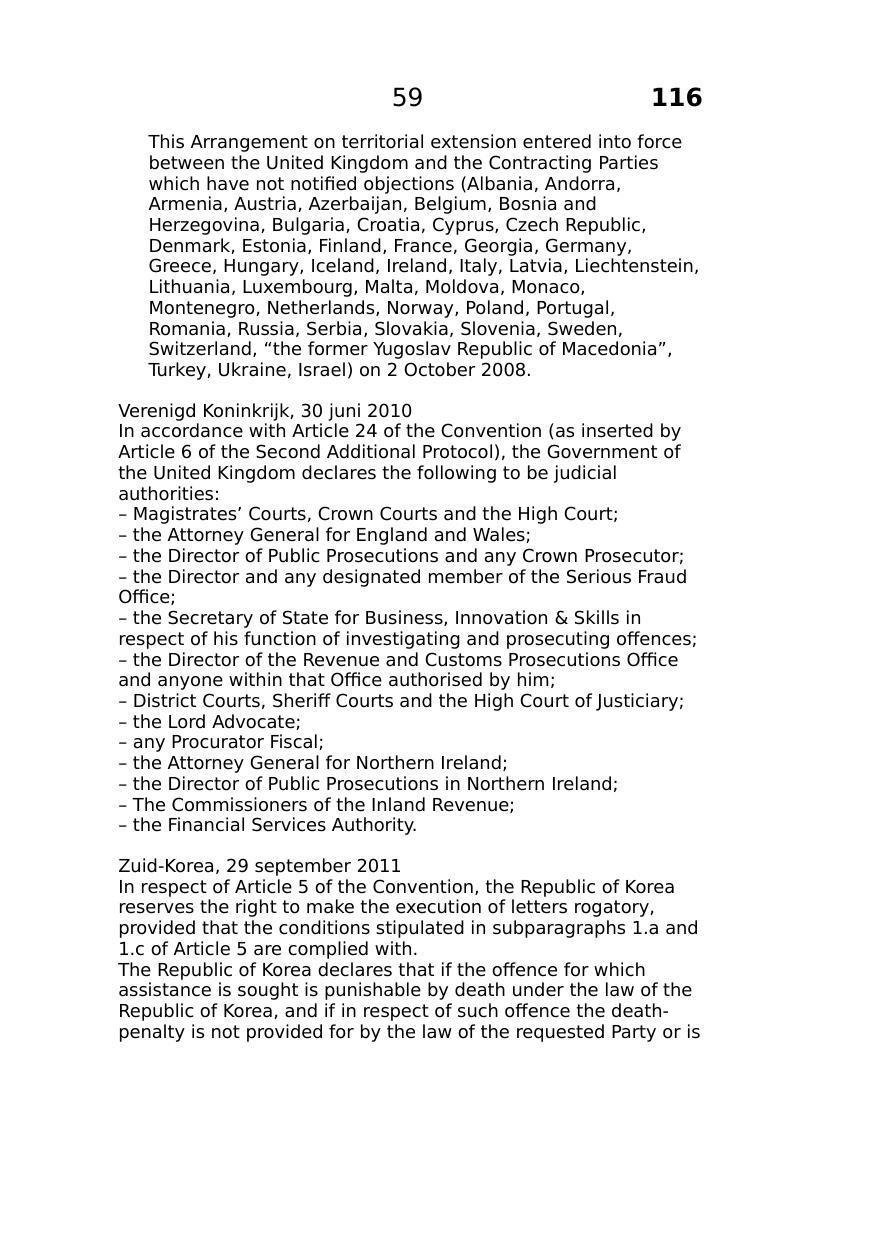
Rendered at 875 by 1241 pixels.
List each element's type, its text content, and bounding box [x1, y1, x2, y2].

text In accordance with Article 24 of the Convention (as inserted by Article 6 of the Second Additional Protocol), the Government of the United Kingdom declares the following to be judicial authorities: [118, 421, 703, 504]
text – the Secretary of State for Business, Innovation & Skills in respect of his function of investigating and prosecuting offences; [118, 608, 703, 649]
text – The Commissioners of the Inland Revenue; [118, 794, 703, 815]
text – the Director of the Revenue and Customs Prosecutions Office and anyone within that Office authorised by him; [118, 649, 703, 691]
text – the Director of Public Prosecutions and any Crown Prosecutor; [118, 546, 703, 566]
text – the Lord Advocate; [118, 712, 703, 732]
text – the Financial Services Authority. [118, 815, 703, 836]
text – the Director and any designated member of the Serious Fraud Office; [118, 566, 703, 608]
text – District Courts, Sheriff Courts and the High Court of Justiciary; [118, 691, 703, 712]
text Zuid-Korea, 29 september 2011 [118, 856, 703, 877]
text – Magistrates’ Courts, Crown Courts and the High Court; [118, 504, 703, 525]
text This Arrangement on territorial extension entered into force between the United Kingdom and the Contracting Parties which have not notified objections (Albania, Andorra, Armenia, Austria, Azerbaijan, Belgium, Bosnia and Herzegovina, Bulgaria, Croatia, Cyprus, Czech Republic, Denmark, Estonia, Finland, France, Georgia, Germany, Greece, Hungary, Iceland, Ireland, Italy, Latvia, Liechtenstein, Lithuania, Luxembourg, Malta, Moldova, Monaco, Montenegro, Netherlands, Norway, Poland, Portugal, Romania, Russia, Serbia, Slovakia, Slovenia, Sweden, Switzerland, “the former Yugoslav Republic of Macedonia”, Turkey, Ukraine, Israel) on 2 October 2008. [148, 132, 703, 381]
text – any Procurator Fiscal; [118, 732, 703, 753]
text In respect of Article 5 of the Convention, the Republic of Korea reserves the right to make the execution of letters rogatory, provided that the conditions stipulated in subparagraphs 1.a and 1.c of Article 5 are complied with. [118, 877, 703, 959]
text – the Attorney General for England and Wales; [118, 525, 703, 546]
text Verenigd Koninkrijk, 30 juni 2010 [118, 401, 703, 421]
text The Republic of Korea declares that if the offence for which assistance is sought is punishable by death under the law of the Republic of Korea, and if in respect of such offence the death-penalty is not provided for by the law of the requested Party or is [118, 959, 703, 1042]
text – the Director of Public Prosecutions in Northern Ireland; [118, 774, 703, 794]
text – the Attorney General for Northern Ireland; [118, 753, 703, 774]
